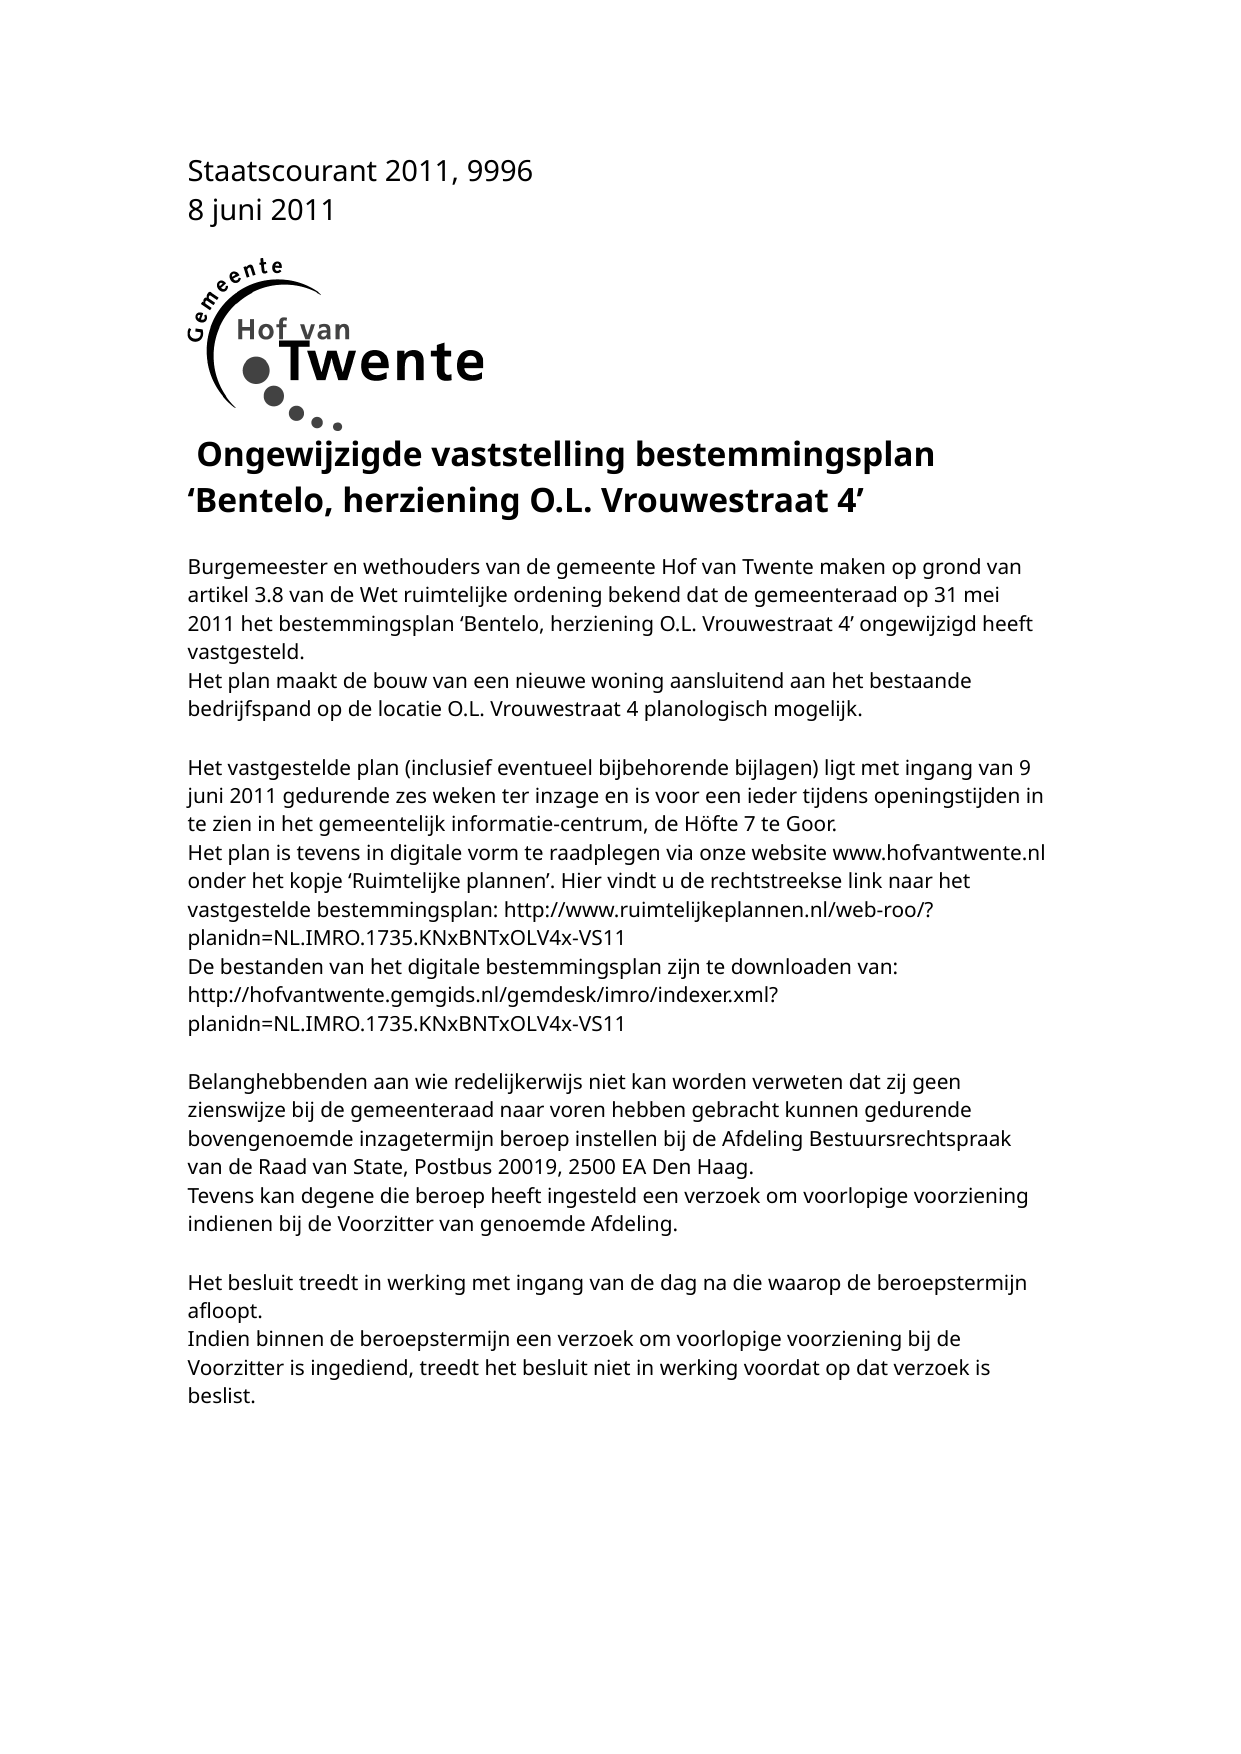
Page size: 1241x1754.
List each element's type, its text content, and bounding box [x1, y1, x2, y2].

text Het plan maakt de bouw van een nieuwe woning aansluitend aan het bestaande bedrijfspand op de locatie O.L. Vrouwestraat 4 planologisch mogelijk. [187, 666, 1053, 723]
text Het vastgestelde plan (inclusief eventueel bijbehorende bijlagen) ligt met ingang van 9 juni 2011 gedurende zes weken ter inzage en is voor een ieder tijdens openingstijden in te zien in het gemeentelijk informatie-centrum, de Höfte 7 te Goor. [187, 753, 1053, 838]
text 8 juni 2011 [187, 190, 1053, 229]
text Staatscourant 2011, 9996 [187, 150, 1053, 190]
text Indien binnen de beroepstermijn een verzoek om voorlopige voorziening bij de Voorzitter is ingediend, treedt het besluit niet in werking voordat op dat verzoek is beslist. [187, 1324, 1053, 1410]
text De bestanden van het digitale bestemmingsplan zijn te downloaden van: http://hofvantwente.gemgids.nl/gemdesk/imro/indexer.xml?planidn=NL.IMRO.1735.KNxBNTxOLV4x-VS11 [187, 952, 1053, 1037]
picture [187, 258, 484, 431]
text Belanghebbenden aan wie redelijkerwijs niet kan worden verweten dat zij geen zienswijze bij de gemeenteraad naar voren hebben gebracht kunnen gedurende bovengenoemde inzagetermijn beroep instellen bij de Afdeling Bestuursrechtspraak van de Raad van State, Postbus 20019, 2500 EA Den Haag. [187, 1067, 1053, 1181]
text Tevens kan degene die beroep heeft ingesteld een verzoek om voorlopige voorziening indienen bij de Voorzitter van genoemde Afdeling. [187, 1181, 1053, 1238]
text Het plan is tevens in digitale vorm te raadplegen via onze website www.hofvantwente.nl onder het kopje ‘Ruimtelijke plannen’. Hier vindt u de rechtstreekse link naar het vastgestelde bestemmingsplan: http://www.ruimtelijkeplannen.nl/web-roo/?planidn=NL.IMRO.1735.KNxBNTxOLV4x-VS11 [187, 838, 1053, 952]
text Het besluit treedt in werking met ingang van de dag na die waarop de beroepstermijn afloopt. [187, 1268, 1053, 1324]
subtitle Ongewijzigde vaststelling bestemmingsplan ‘Bentelo, herziening O.L. Vrouwestraat 4’ [187, 271, 1053, 522]
text Burgemeester en wethouders van de gemeente Hof van Twente maken op grond van artikel 3.8 van de Wet ruimtelijke ordening bekend dat de gemeenteraad op 31 mei 2011 het bestemmingsplan ‘Bentelo, herziening O.L. Vrouwestraat 4’ ongewijzigd heeft vastgesteld. [187, 552, 1053, 666]
